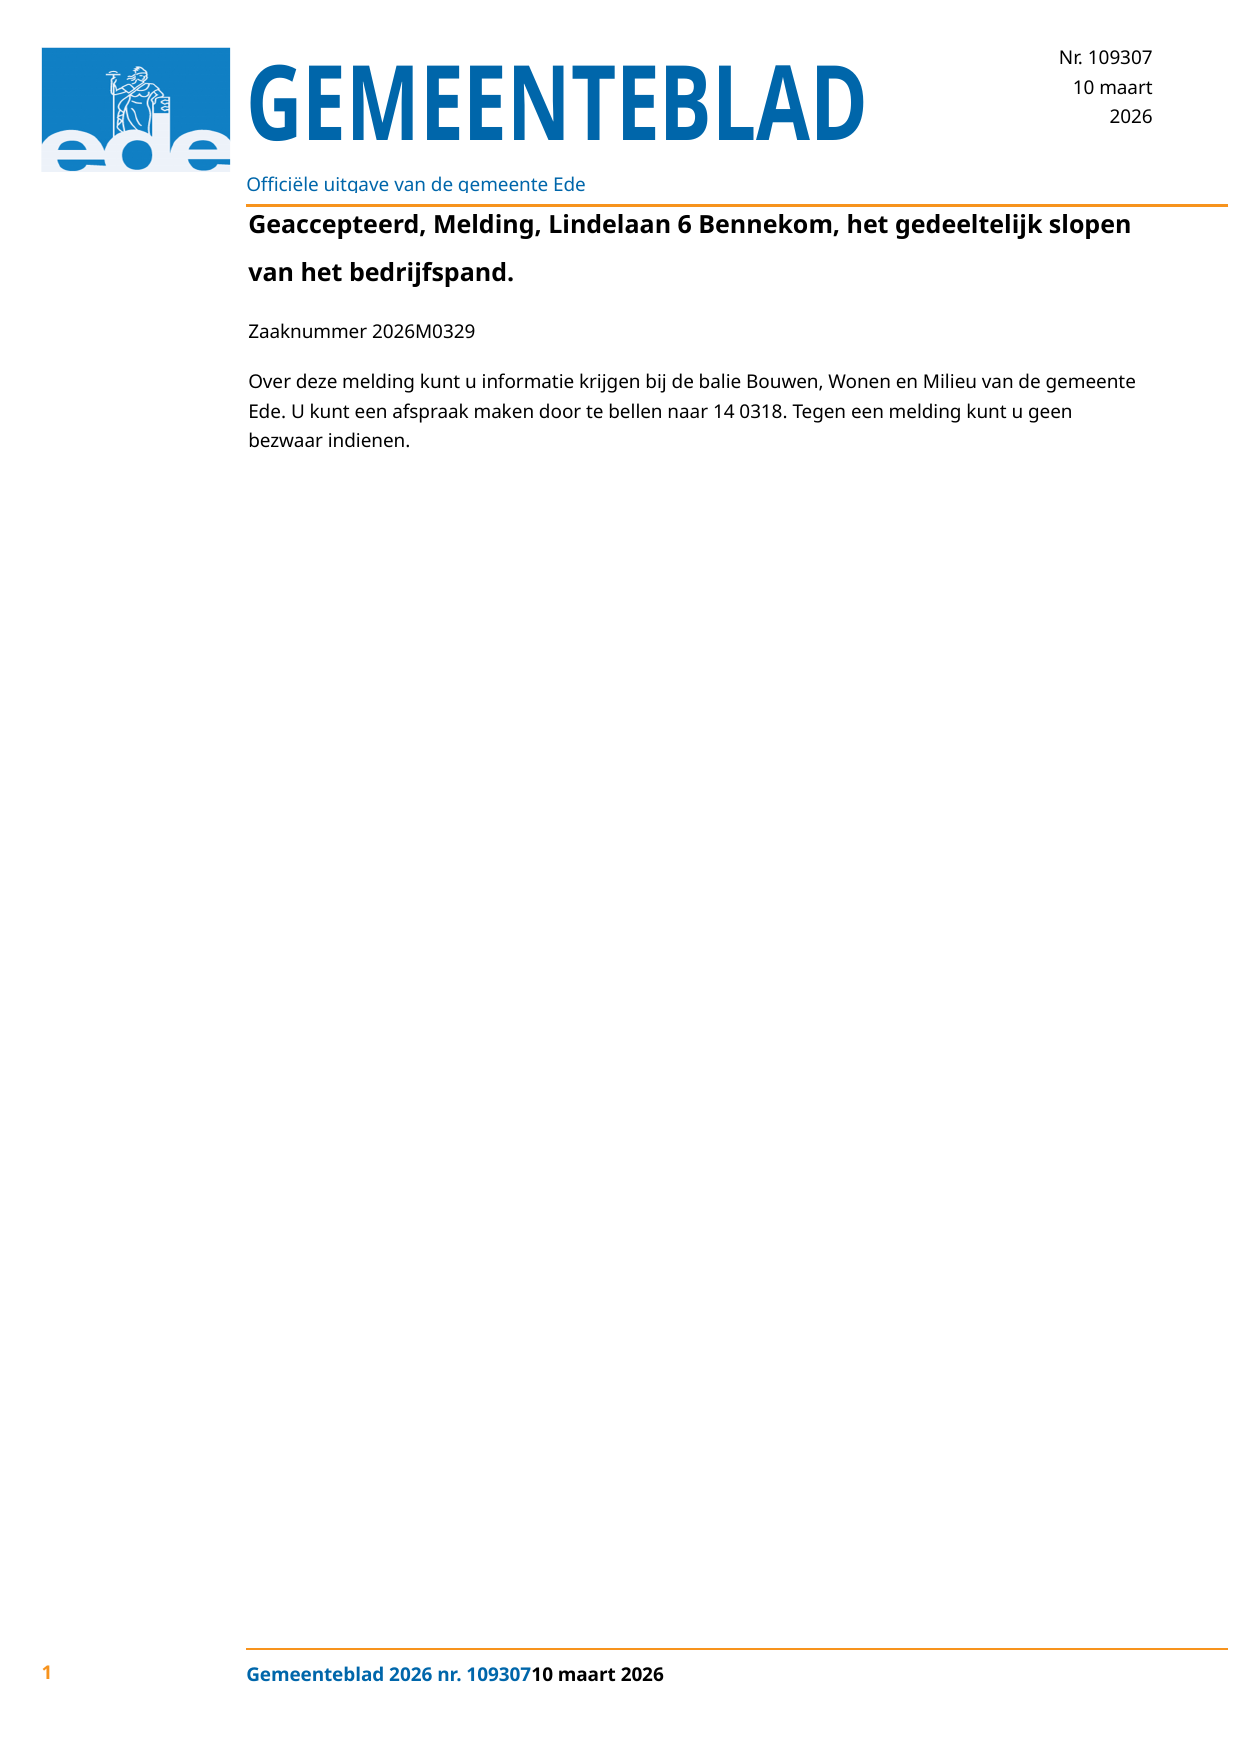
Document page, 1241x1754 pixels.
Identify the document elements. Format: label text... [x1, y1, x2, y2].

text Geaccepteerd, Melding, Lindelaan 6 Bennekom, het gedeeltelijk slopen van het bedrijfspand. [248, 207, 1152, 288]
picture [41, 47, 231, 172]
text Zaaknummer 2026M0329 [248, 318, 1152, 344]
text Over deze melding kunt u informatie krijgen bij de balie Bouwen, Wonen en Milieu van de gemeente Ede. U kunt een afspraak maken door te bellen naar 14 0318. Tegen een melding kunt u geen bezwaar indienen. [248, 368, 1152, 453]
